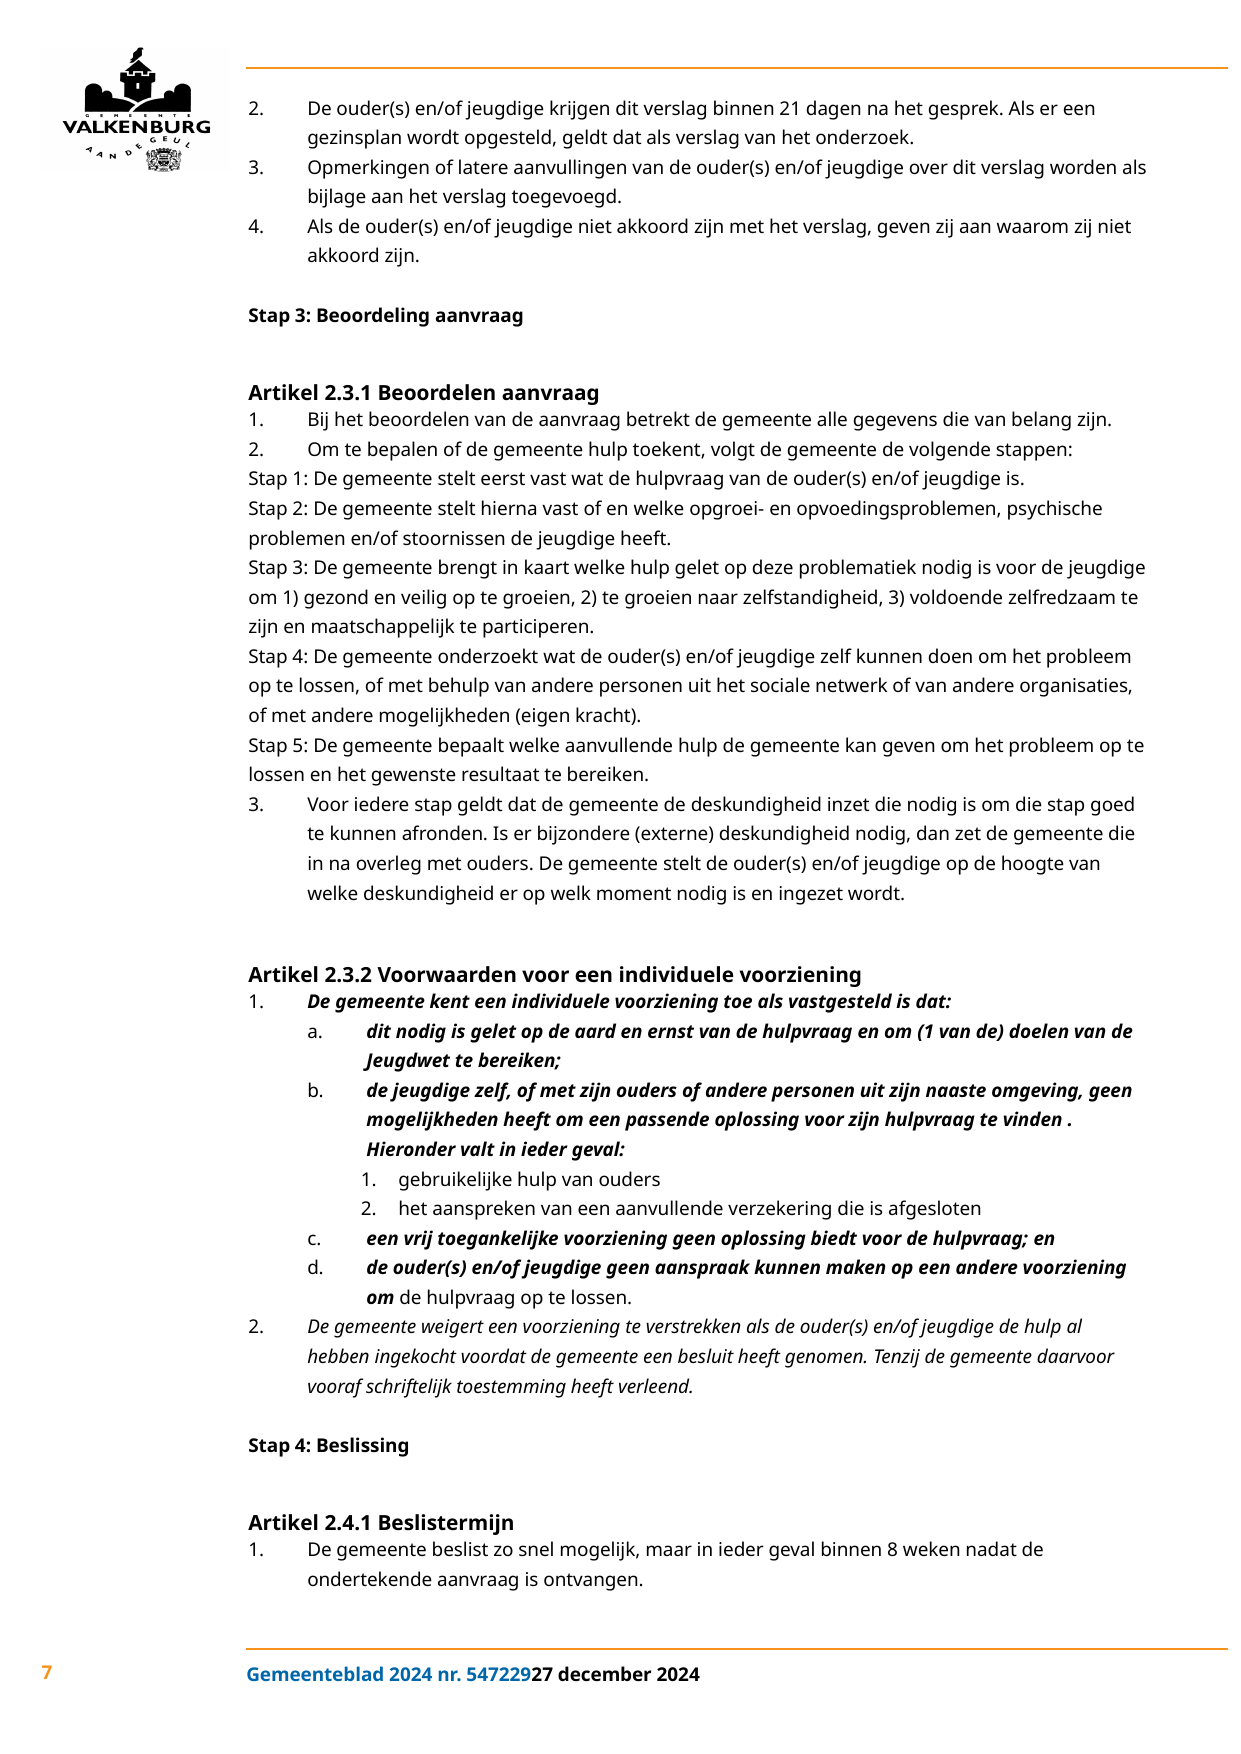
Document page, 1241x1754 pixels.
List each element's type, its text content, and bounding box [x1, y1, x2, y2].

list gebruikelijke hulp van ouders [361, 1166, 1152, 1191]
list Om te bepalen of de gemeente hulp toekent, volgt de gemeente de volgende stappen: [248, 436, 1152, 462]
text Stap 3: De gemeente brengt in kaart welke hulp gelet op deze problematiek nodig is voor de jeugdige om 1) gezond en veilig op te groeien, 2) te groeien naar zelfstandigheid, 3) voldoende zelfredzaam te zijn en maatschappelijk te participeren. [248, 554, 1152, 639]
text Stap 1: De gemeente stelt eerst vast wat de hulpvraag van de ouder(s) en/of jeugdige is. [248, 466, 1152, 491]
text Artikel 2.4.1 Beslistermijn [248, 1508, 1152, 1537]
list een vrij toegankelijke voorziening geen oplossing biedt voor de hulpvraag; en [307, 1225, 1152, 1251]
text Stap 5: De gemeente bepaalt welke aanvullende hulp de gemeente kan geven om het probleem op te lossen en het gewenste resultaat te bereiken. [248, 732, 1152, 787]
text Stap 2: De gemeente stelt hierna vast of en welke opgroei- en opvoedingsproblemen, psychische problemen en/of stoornissen de jeugdige heeft. [248, 495, 1152, 551]
list Bij het beoordelen van de aanvraag betrekt de gemeente alle gegevens die van belang zijn. [248, 406, 1152, 432]
list De gemeente weigert een voorziening te verstrekken als de ouder(s) en/of jeugdige de hulp al hebben ingekocht voordat de gemeente een besluit heeft genomen. Tenzij de gemeente daarvoor vooraf schriftelijk toestemming heeft verleend. [248, 1314, 1152, 1398]
text Artikel 2.3.1 Beoordelen aanvraag [248, 378, 1152, 406]
list Voor iedere stap geldt dat de gemeente de deskundigheid inzet die nodig is om die stap goed te kunnen afronden. Is er bijzondere (externe) deskundigheid nodig, dan zet de gemeente die in na overleg met ouders. De gemeente stelt de ouder(s) en/of jeugdige op de hoogte van welke deskundigheid er op welk moment nodig is en ingezet wordt. [248, 791, 1152, 906]
list de jeugdige zelf, of met zijn ouders of andere personen uit zijn naaste omgeving, geen mogelijkheden heeft om een passende oplossing voor zijn hulpvraag te vinden . Hieronder valt in ieder geval: [307, 1077, 1152, 1162]
list dit nodig is gelet op de aard en ernst van de hulpvraag en om (1 van de) doelen van de Jeugdwet te bereiken; [307, 1018, 1152, 1073]
text Stap 4: Beslissing [248, 1432, 1152, 1458]
list Opmerkingen of latere aanvullingen van de ouder(s) en/of jeugdige over dit verslag worden als bijlage aan het verslag toegevoegd. [248, 154, 1152, 209]
list het aanspreken van een aanvullende verzekering die is afgesloten [361, 1195, 1152, 1221]
text Artikel 2.3.2 Voorwaarden voor een individuele voorziening [248, 960, 1152, 988]
picture [41, 47, 231, 172]
text Stap 3: Beoordeling aanvraag [248, 302, 1152, 328]
list Als de ouder(s) en/of jeugdige niet akkoord zijn met het verslag, geven zij aan waarom zij niet akkoord zijn. [248, 213, 1152, 268]
list De gemeente kent een individuele voorziening toe als vastgesteld is dat: [248, 988, 1152, 1014]
list De ouder(s) en/of jeugdige krijgen dit verslag binnen 21 dagen na het gesprek. Als er een gezinsplan wordt opgesteld, geldt dat als verslag van het onderzoek. [248, 95, 1152, 150]
list De gemeente beslist zo snel mogelijk, maar in ieder geval binnen 8 weken nadat de ondertekende aanvraag is ontvangen. [248, 1537, 1152, 1592]
text Stap 4: De gemeente onderzoekt wat de ouder(s) en/of jeugdige zelf kunnen doen om het probleem op te lossen, of met behulp van andere personen uit het sociale netwerk of van andere organisaties, of met andere mogelijkheden (eigen kracht). [248, 643, 1152, 728]
list de ouder(s) en/of jeugdige geen aanspraak kunnen maken op een andere voorziening om de hulpvraag op te lossen. [307, 1254, 1152, 1310]
